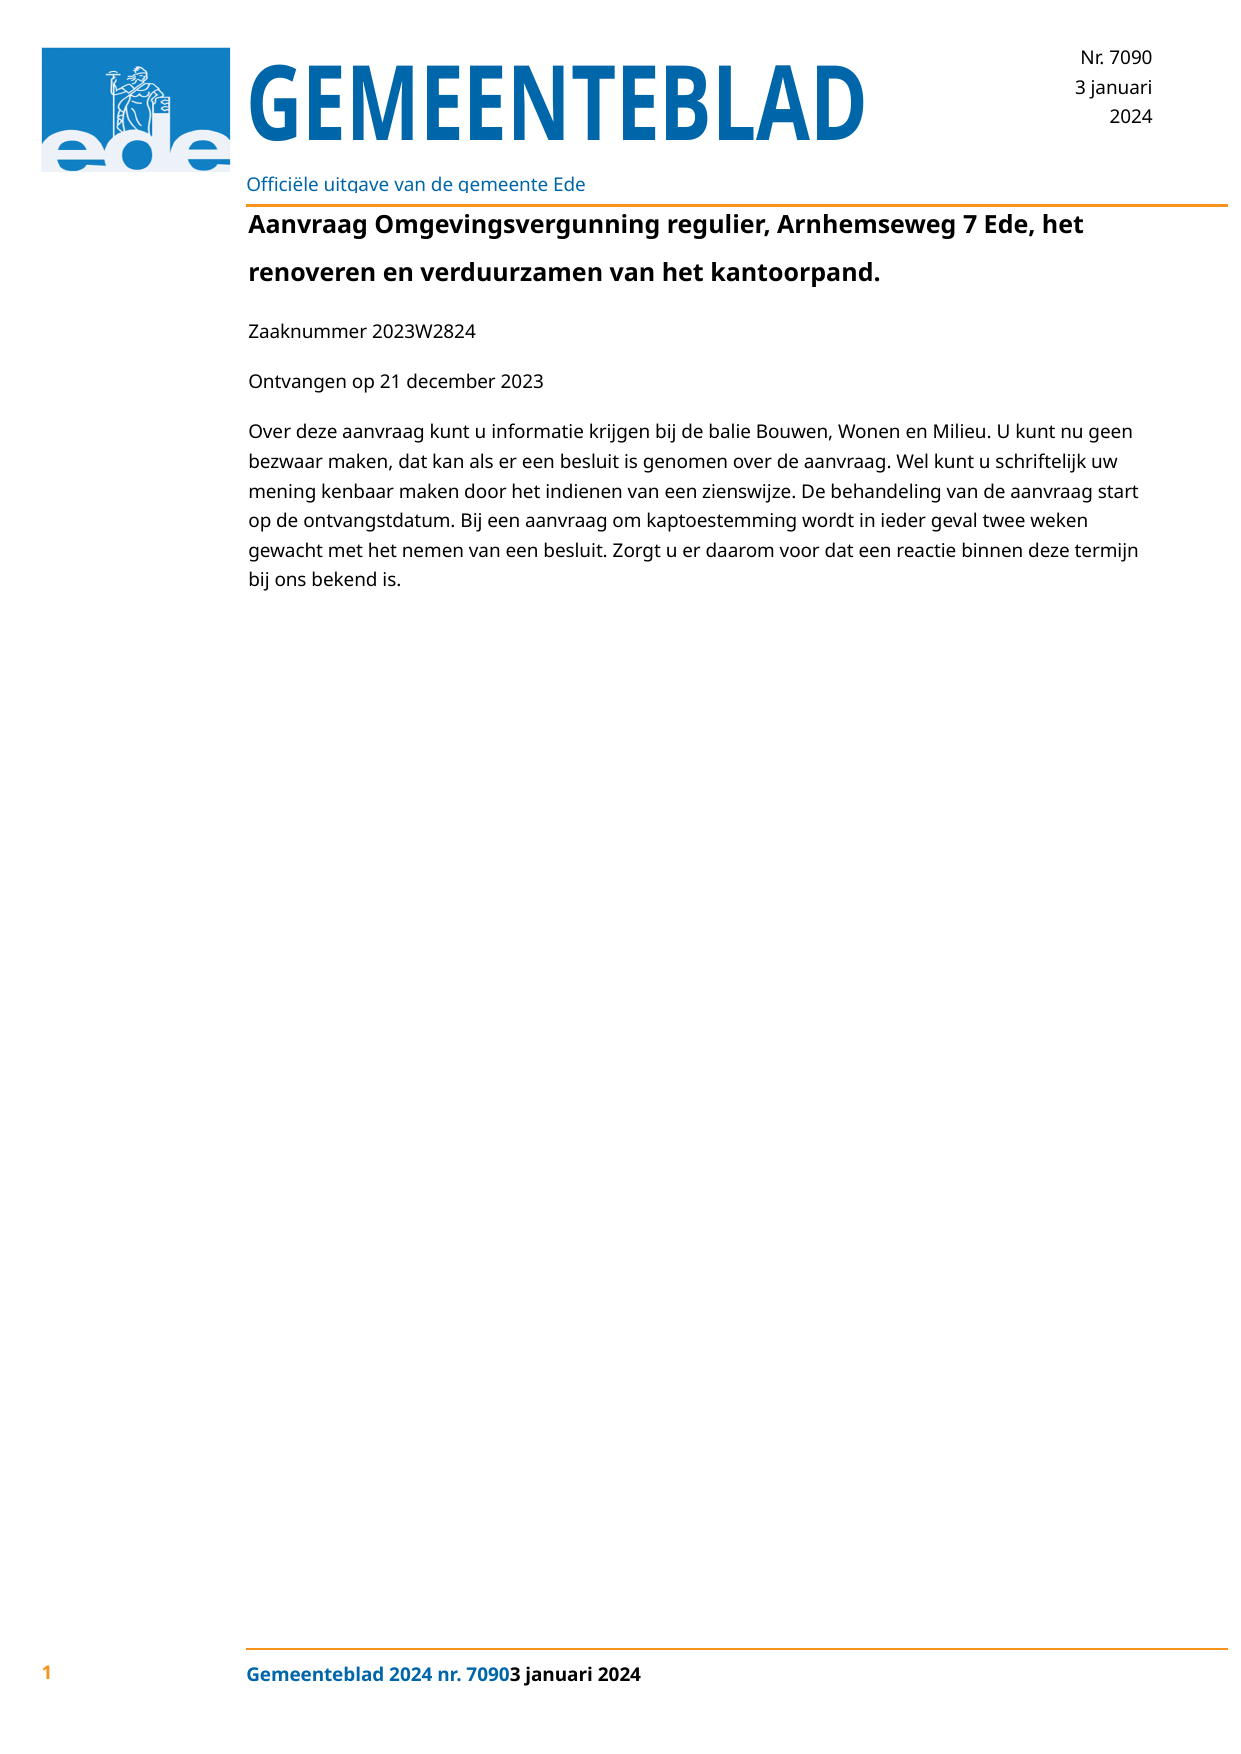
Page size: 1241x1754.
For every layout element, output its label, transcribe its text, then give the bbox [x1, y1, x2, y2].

text Over deze aanvraag kunt u informatie krijgen bij de balie Bouwen, Wonen en Milieu. U kunt nu geen bezwaar maken, dat kan als er een besluit is genomen over de aanvraag. Wel kunt u schriftelijk uw mening kenbaar maken door het indienen van een zienswijze. De behandeling van de aanvraag start op de ontvangstdatum. Bij een aanvraag om kaptoestemming wordt in ieder geval twee weken gewacht met het nemen van een besluit. Zorgt u er daarom voor dat een reactie binnen deze termijn bij ons bekend is. [248, 419, 1152, 592]
picture [41, 47, 231, 172]
text Ontvangen op 21 december 2023 [248, 368, 1152, 394]
text Aanvraag Omgevingsvergunning regulier, Arnhemseweg 7 Ede, het renoveren en verduurzamen van het kantoorpand. [248, 207, 1152, 288]
text Zaaknummer 2023W2824 [248, 318, 1152, 344]
